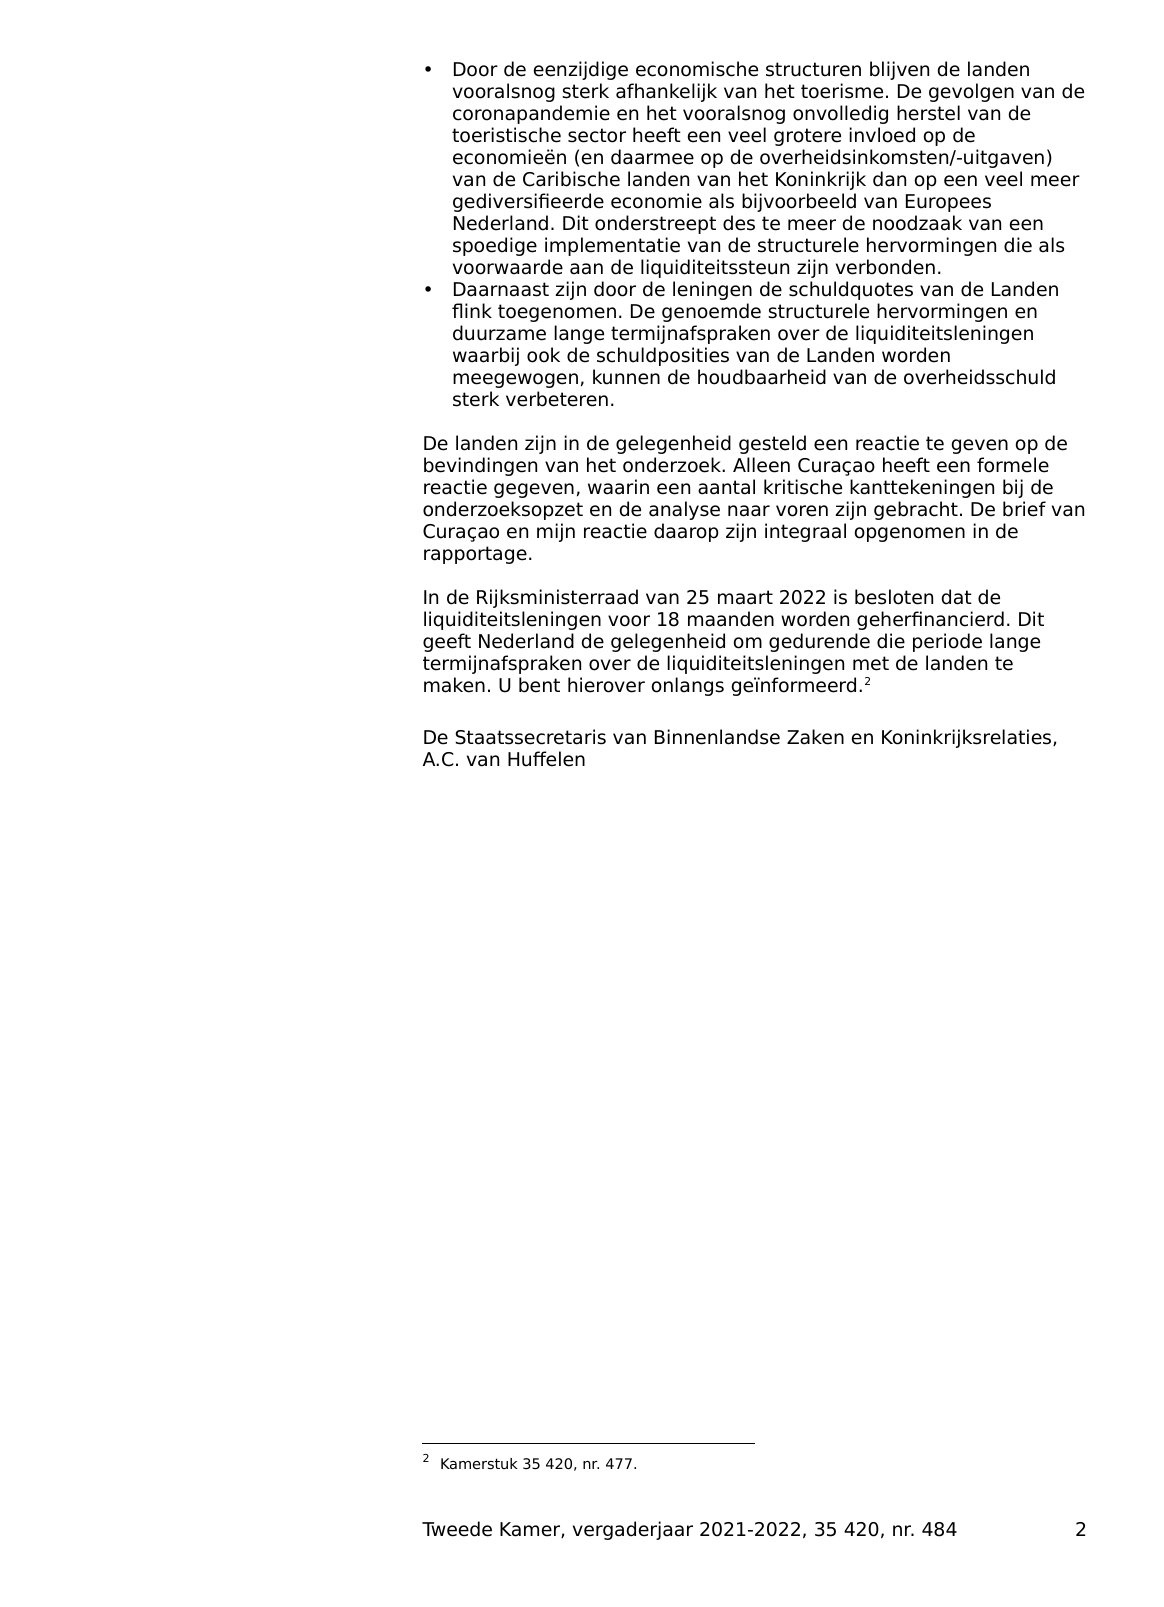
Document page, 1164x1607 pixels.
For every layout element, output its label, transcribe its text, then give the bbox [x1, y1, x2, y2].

text • Door de eenzijdige economische structuren blijven de landen vooralsnog sterk afhankelijk van het toerisme. De gevolgen van de coronapandemie en het vooralsnog onvolledig herstel van de toeristische sector heeft een veel grotere invloed op de economieën (en daarmee op de overheidsinkomsten/-uitgaven) van de Caribische landen van het Koninkrijk dan op een veel meer gediversifieerde economie als bijvoorbeeld van Europees Nederland. Dit onderstreept des te meer de noodzaak van een spoedige implementatie van de structurele hervormingen die als voorwaarde aan de liquiditeitssteun zijn verbonden. [422, 59, 1087, 279]
text De landen zijn in de gelegenheid gesteld een reactie te geven op de bevindingen van het onderzoek. Alleen Curaçao heeft een formele reactie gegeven, waarin een aantal kritische kanttekeningen bij de onderzoeksopzet en de analyse naar voren zijn gebracht. De brief van Curaçao en mijn reactie daarop zijn integraal opgenomen in de rapportage. [422, 433, 1087, 565]
text • Daarnaast zijn door de leningen de schuldquotes van de Landen flink toegenomen. De genoemde structurele hervormingen en duurzame lange termijnafspraken over de liquiditeitsleningen waarbij ook de schuldposities van de Landen worden meegewogen, kunnen de houdbaarheid van de overheidsschuld sterk verbeteren. [422, 279, 1087, 411]
text Kamerstuk 35 420, nr. 477. [422, 1452, 1087, 1474]
text In de Rijksministerraad van 25 maart 2022 is besloten dat de liquiditeitsleningen voor 18 maanden worden geherfinancierd. Dit geeft Nederland de gelegenheid om gedurende die periode lange termijnafspraken over de liquiditeitsleningen met de landen te maken. U bent hierover onlangs geïnformeerd. [422, 587, 1087, 697]
text De Staatssecretaris van Binnenlandse Zaken en Koninkrijksrelaties, A.C. van Huffelen [422, 727, 1087, 771]
